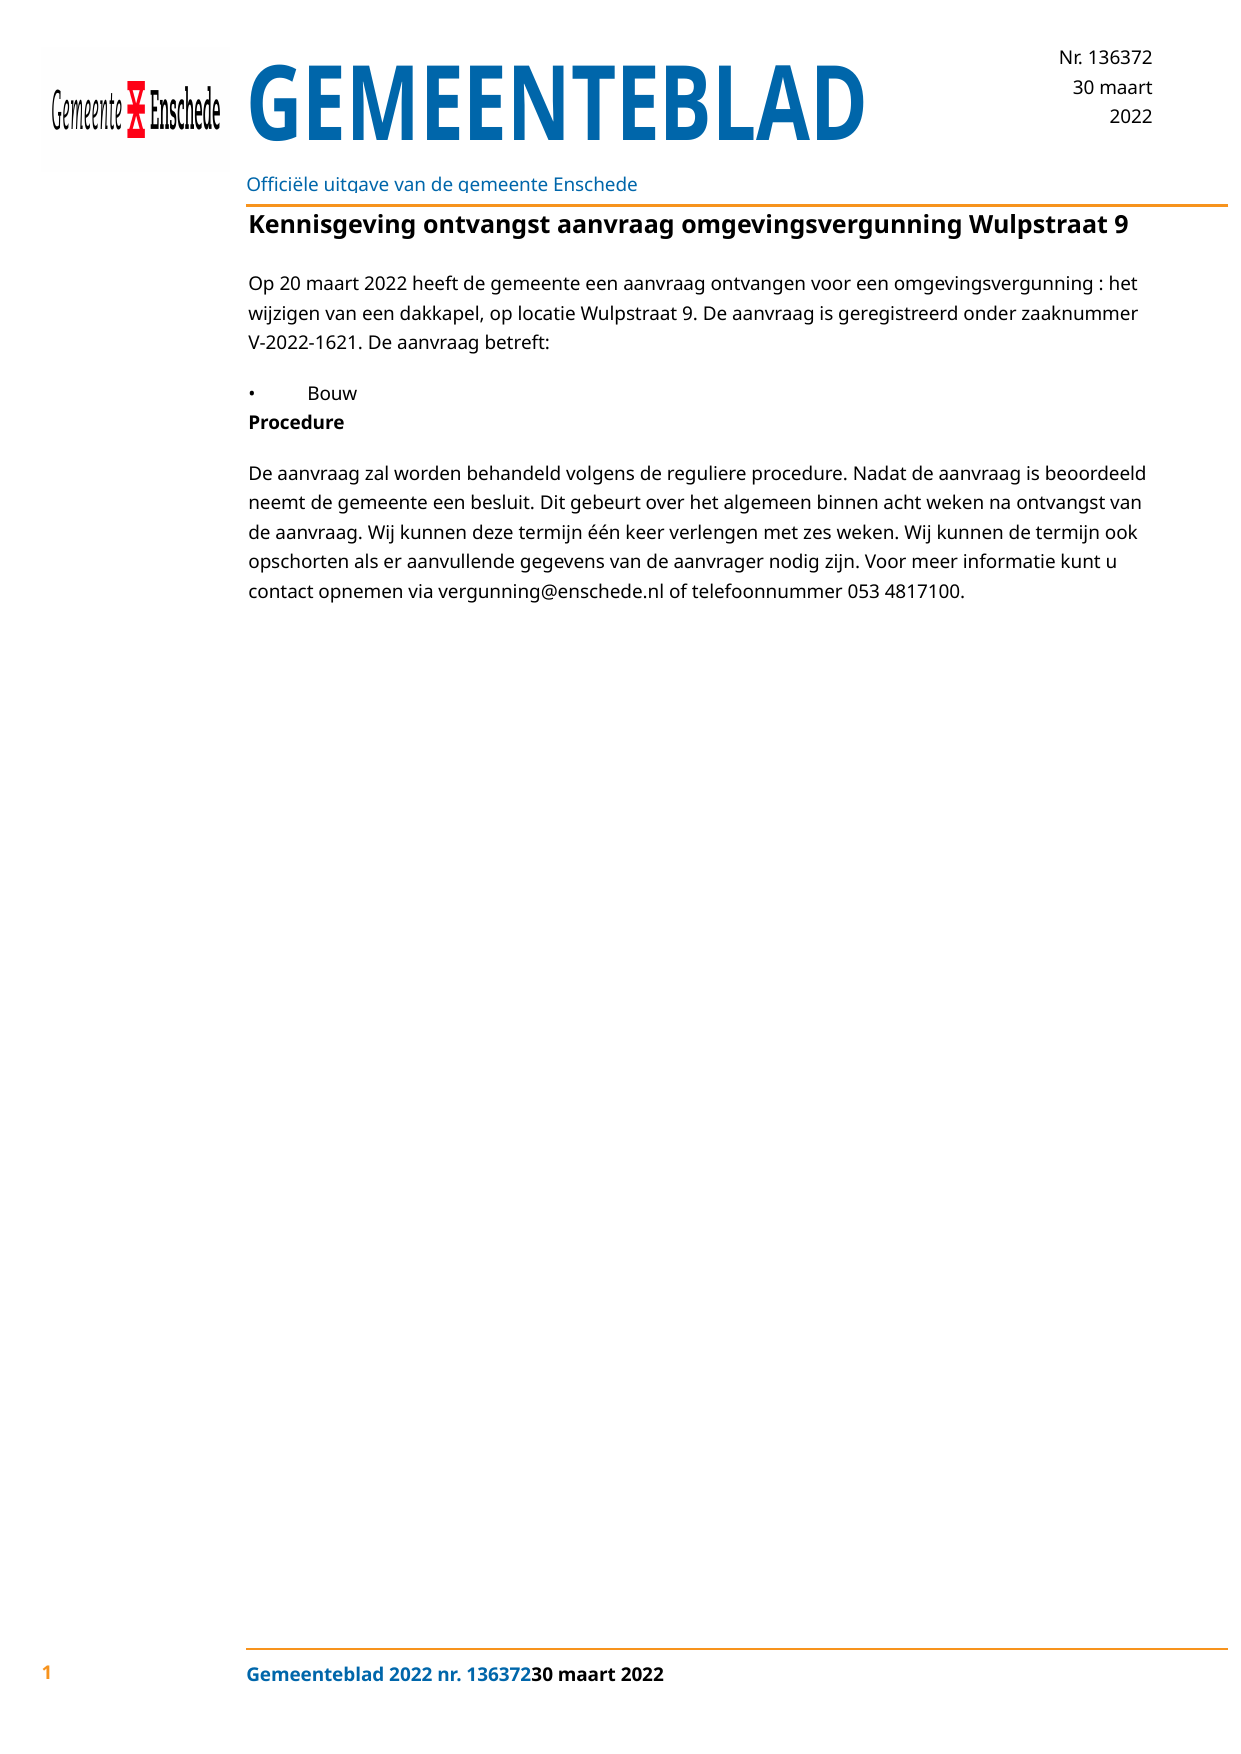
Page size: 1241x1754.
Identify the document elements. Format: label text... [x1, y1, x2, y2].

text Kennisgeving ontvangst aanvraag omgevingsvergunning Wulpstraat 9 [248, 207, 1152, 241]
text Op 20 maart 2022 heeft de gemeente een aanvraag ontvangen voor een omgevingsvergunning : het wijzigen van een dakkapel, op locatie Wulpstraat 9. De aanvraag is geregistreerd onder zaaknummer V-2022-1621. De aanvraag betreft: [248, 270, 1152, 355]
list Bouw [248, 380, 1152, 406]
picture [41, 47, 231, 172]
text De aanvraag zal worden behandeld volgens de reguliere procedure. Nadat de aanvraag is beoordeeld neemt de gemeente een besluit. Dit gebeurt over het algemeen binnen acht weken na ontvangst van de aanvraag. Wij kunnen deze termijn één keer verlengen met zes weken. Wij kunnen de termijn ook opschorten als er aanvullende gegevens van de aanvrager nodig zijn. Voor meer informatie kunt u contact opnemen via vergunning@enschede.nl of telefoonnummer 053 4817100. [248, 460, 1152, 604]
text Procedure [248, 409, 1152, 435]
